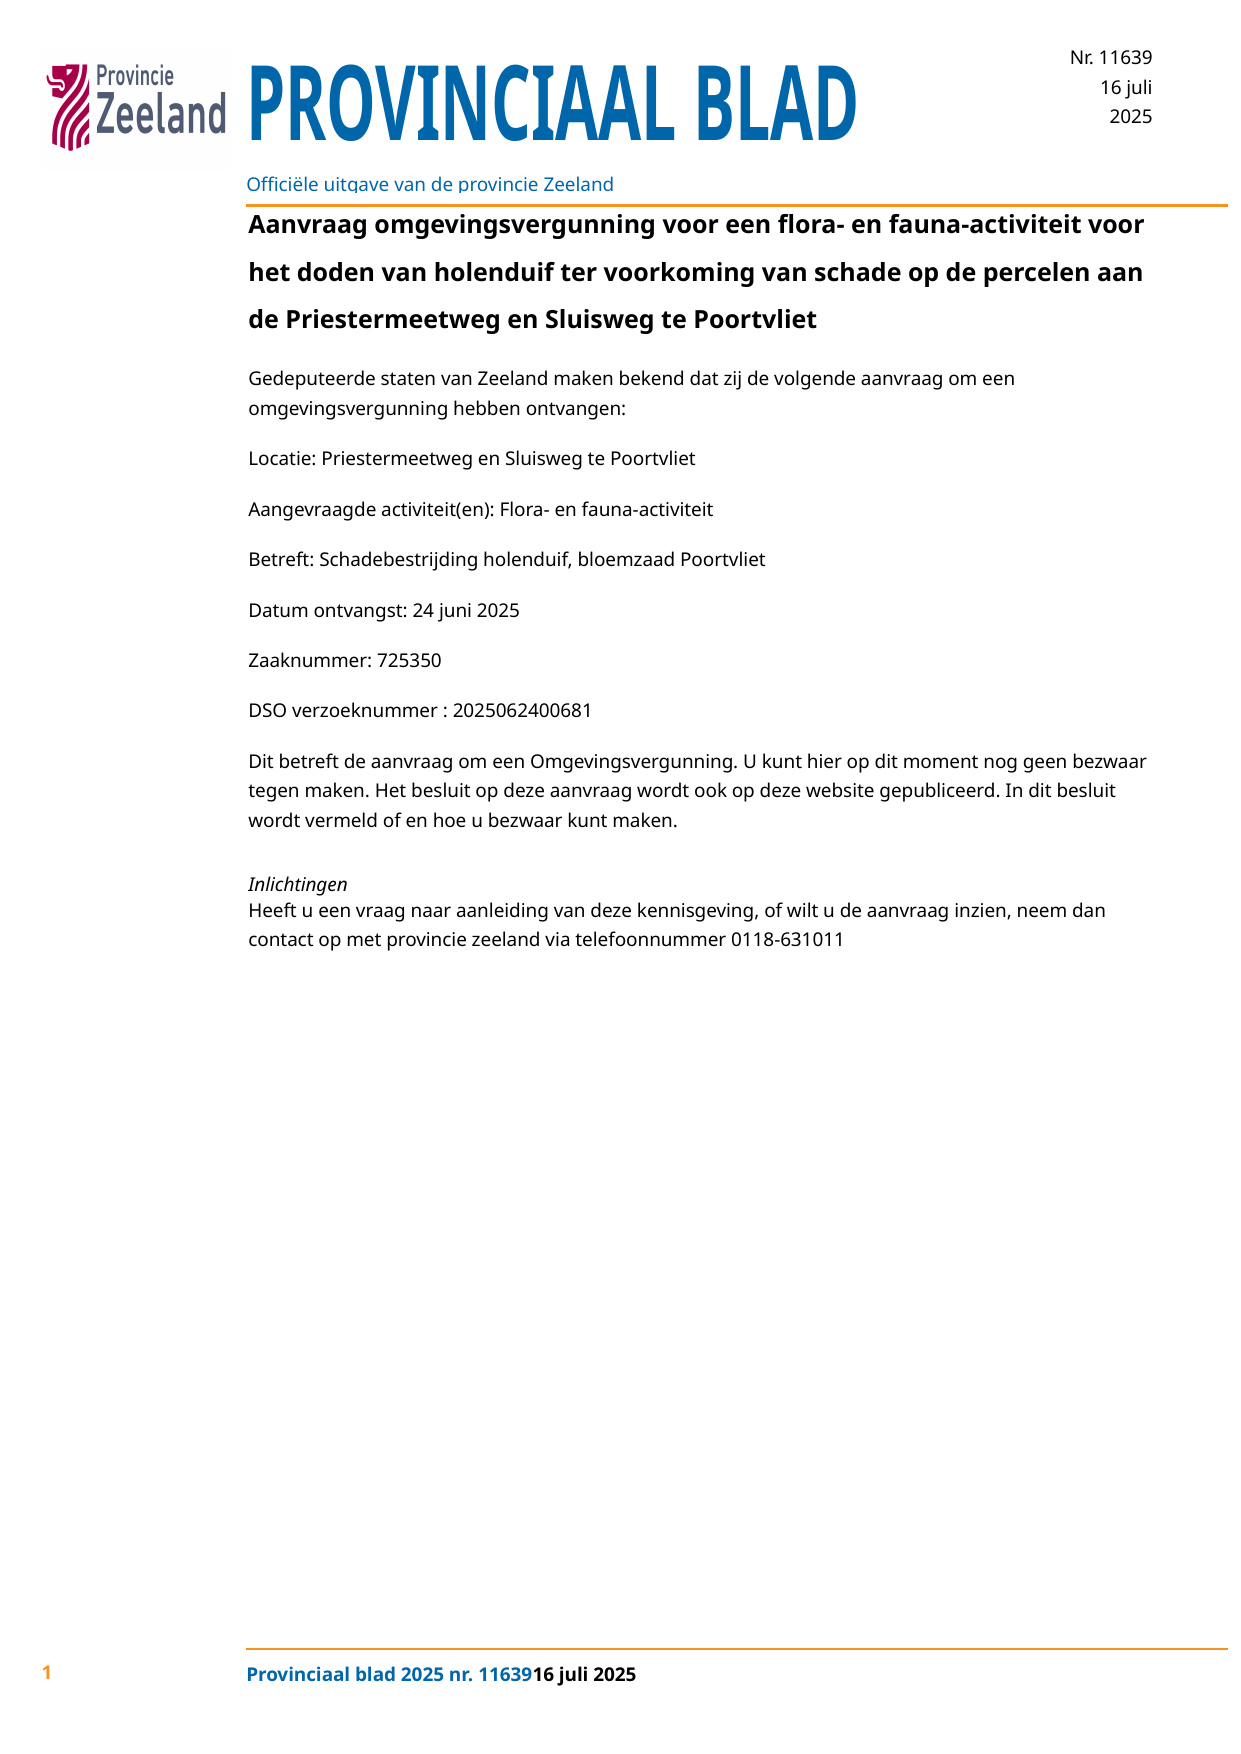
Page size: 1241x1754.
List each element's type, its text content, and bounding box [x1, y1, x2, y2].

text Dit betreft de aanvraag om een Omgevingsvergunning. U kunt hier op dit moment nog geen bezwaar tegen maken. Het besluit op deze aanvraag wordt ook op deze website gepubliceerd. In dit besluit wordt vermeld of en hoe u bezwaar kunt maken. [248, 748, 1152, 833]
text Aanvraag omgevingsvergunning voor een flora- en fauna-activiteit voor het doden van holenduif ter voorkoming van schade op de percelen aan de Priestermeetweg en Sluisweg te Poortvliet [248, 207, 1152, 336]
text Locatie: Priestermeetweg en Sluisweg te Poortvliet [248, 446, 1152, 471]
text Aangevraagde activiteit(en): Flora- en fauna-activiteit [248, 496, 1152, 522]
picture [41, 47, 231, 172]
text Inlichtingen [248, 871, 1152, 897]
text Heeft u een vraag naar aanleiding van deze kennisgeving, of wilt u de aanvraag inzien, neem dan contact op met provincie zeeland via telefoonnummer 0118-631011 [248, 897, 1152, 952]
text DSO verzoeknummer : 2025062400681 [248, 698, 1152, 723]
text Zaaknummer: 725350 [248, 647, 1152, 673]
text Gedeputeerde staten van Zeeland maken bekend dat zij de volgende aanvraag om een omgevingsvergunning hebben ontvangen: [248, 366, 1152, 421]
text Datum ontvangst: 24 juni 2025 [248, 597, 1152, 622]
text Betreft: Schadebestrijding holenduif, bloemzaad Poortvliet [248, 546, 1152, 572]
